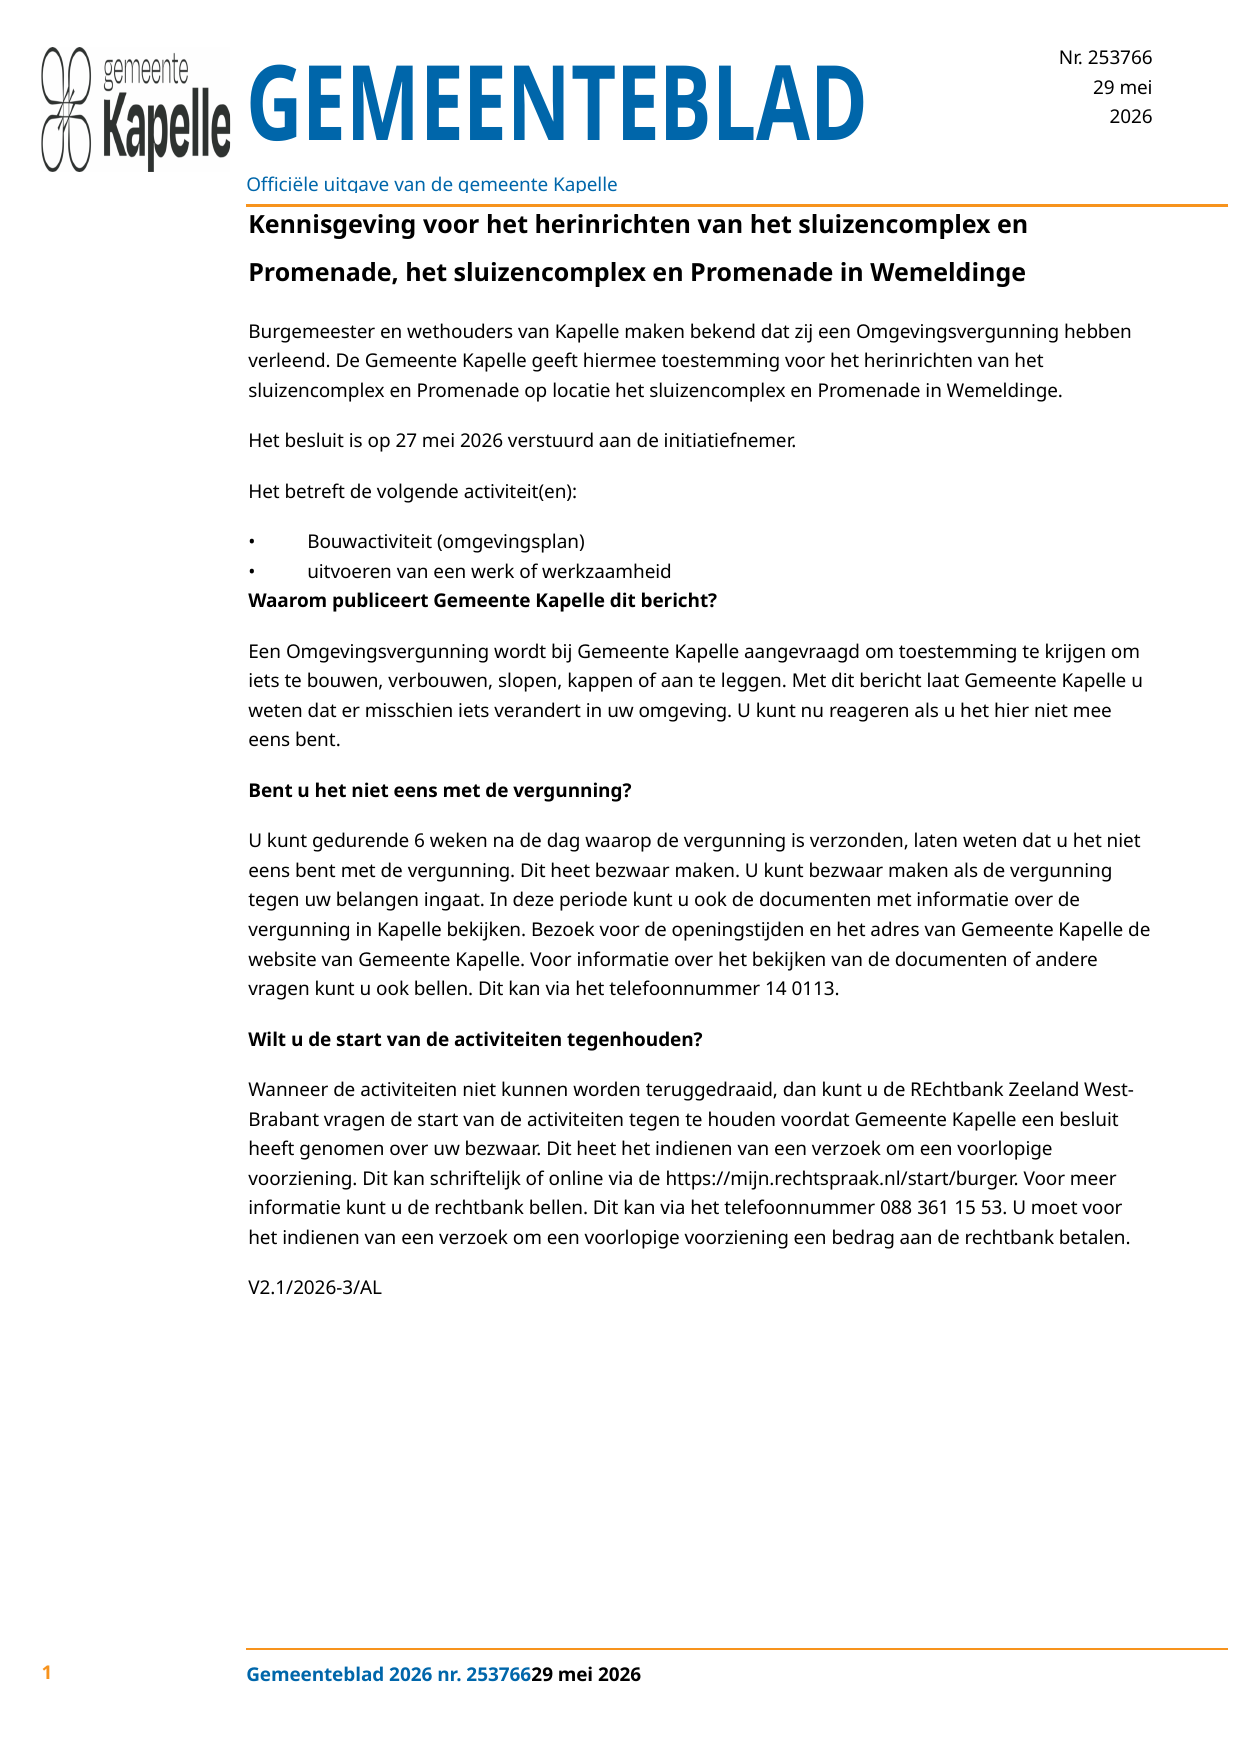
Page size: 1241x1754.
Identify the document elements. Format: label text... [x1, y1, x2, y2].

text Wanneer de activiteiten niet kunnen worden teruggedraaid, dan kunt u de REchtbank Zeeland West-Brabant vragen de start van de activiteiten tegen te houden voordat Gemeente Kapelle een besluit heeft genomen over uw bezwaar. Dit heet het indienen van een verzoek om een voorlopige voorziening. Dit kan schriftelijk of online via de https://mijn.rechtspraak.nl/start/burger. Voor meer informatie kunt u de rechtbank bellen. Dit kan via het telefoonnummer 088 361 15 53. U moet voor het indienen van een verzoek om een voorlopige voorziening een bedrag aan de rechtbank betalen. [248, 1076, 1152, 1250]
text Wilt u de start van de activiteiten tegenhouden? [248, 1026, 1152, 1052]
text U kunt gedurende 6 weken na de dag waarop de vergunning is verzonden, laten weten dat u het niet eens bent met de vergunning. Dit heet bezwaar maken. U kunt bezwaar maken als de vergunning tegen uw belangen ingaat. In deze periode kunt u ook de documenten met informatie over de vergunning in Kapelle bekijken. Bezoek voor de openingstijden en het adres van Gemeente Kapelle de website van Gemeente Kapelle. Voor informatie over het bekijken van de documenten of andere vragen kunt u ook bellen. Dit kan via het telefoonnummer 14 0113. [248, 827, 1152, 1001]
text Een Omgevingsvergunning wordt bij Gemeente Kapelle aangevraagd om toestemming te krijgen om iets te bouwen, verbouwen, slopen, kappen of aan te leggen. Met dit bericht laat Gemeente Kapelle u weten dat er misschien iets verandert in uw omgeving. U kunt nu reageren als u het hier niet mee eens bent. [248, 638, 1152, 752]
list Bouwactiviteit (omgevingsplan) [248, 528, 1152, 554]
text Bent u het niet eens met de vergunning? [248, 777, 1152, 803]
text Waarom publiceert Gemeente Kapelle dit bericht? [248, 587, 1152, 613]
list uitvoeren van een werk of werkzaamheid [248, 558, 1152, 584]
text Kennisgeving voor het herinrichten van het sluizencomplex en Promenade, het sluizencomplex en Promenade in Wemeldinge [248, 207, 1152, 288]
text Burgemeester en wethouders van Kapelle maken bekend dat zij een Omgevingsvergunning hebben verleend. De Gemeente Kapelle geeft hiermee toestemming voor het herinrichten van het sluizencomplex en Promenade op locatie het sluizencomplex en Promenade in Wemeldinge. [248, 318, 1152, 403]
text V2.1/2026-3/AL [248, 1274, 1152, 1300]
picture [41, 47, 231, 172]
text Het besluit is op 27 mei 2026 verstuurd aan de initiatiefnemer. [248, 427, 1152, 453]
text Het betreft de volgende activiteit(en): [248, 478, 1152, 504]
